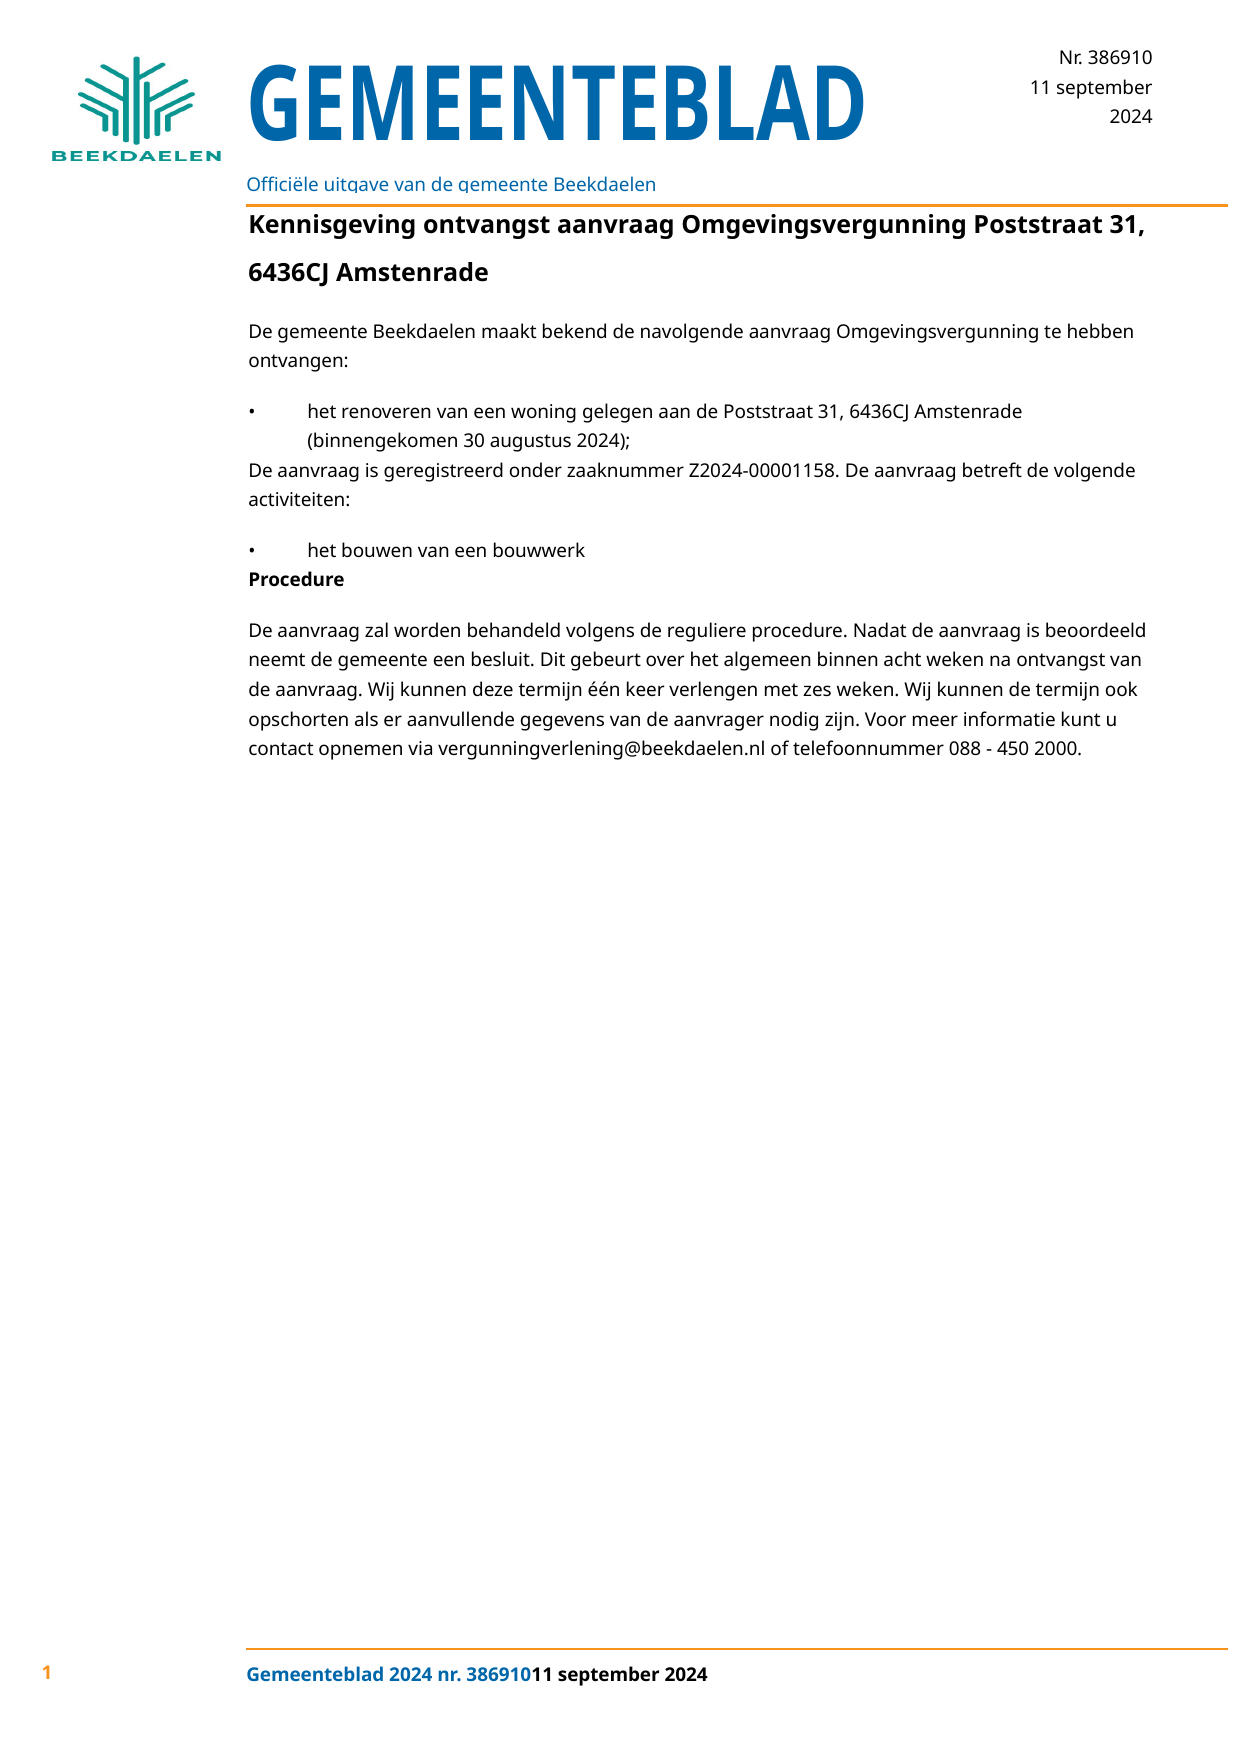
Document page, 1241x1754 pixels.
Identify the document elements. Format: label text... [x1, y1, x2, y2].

list het renoveren van een woning gelegen aan de Poststraat 31, 6436CJ Amstenrade (binnengekomen 30 augustus 2024); [248, 398, 1152, 453]
text De aanvraag zal worden behandeld volgens de reguliere procedure. Nadat de aanvraag is beoordeeld neemt de gemeente een besluit. Dit gebeurt over het algemeen binnen acht weken na ontvangst van de aanvraag. Wij kunnen deze termijn één keer verlengen met zes weken. Wij kunnen de termijn ook opschorten als er aanvullende gegevens van de aanvrager nodig zijn. Voor meer informatie kunt u contact opnemen via vergunningverlening@beekdaelen.nl of telefoonnummer 088 - 450 2000. [248, 617, 1152, 761]
list het bouwen van een bouwwerk [248, 537, 1152, 563]
picture [41, 47, 231, 172]
text Kennisgeving ontvangst aanvraag Omgevingsvergunning Poststraat 31, 6436CJ Amstenrade [248, 207, 1152, 288]
text De aanvraag is geregistreerd onder zaaknummer Z2024-00001158. De aanvraag betreft de volgende activiteiten: [248, 457, 1152, 512]
text De gemeente Beekdaelen maakt bekend de navolgende aanvraag Omgevingsvergunning te hebben ontvangen: [248, 318, 1152, 373]
text Procedure [248, 567, 1152, 592]
